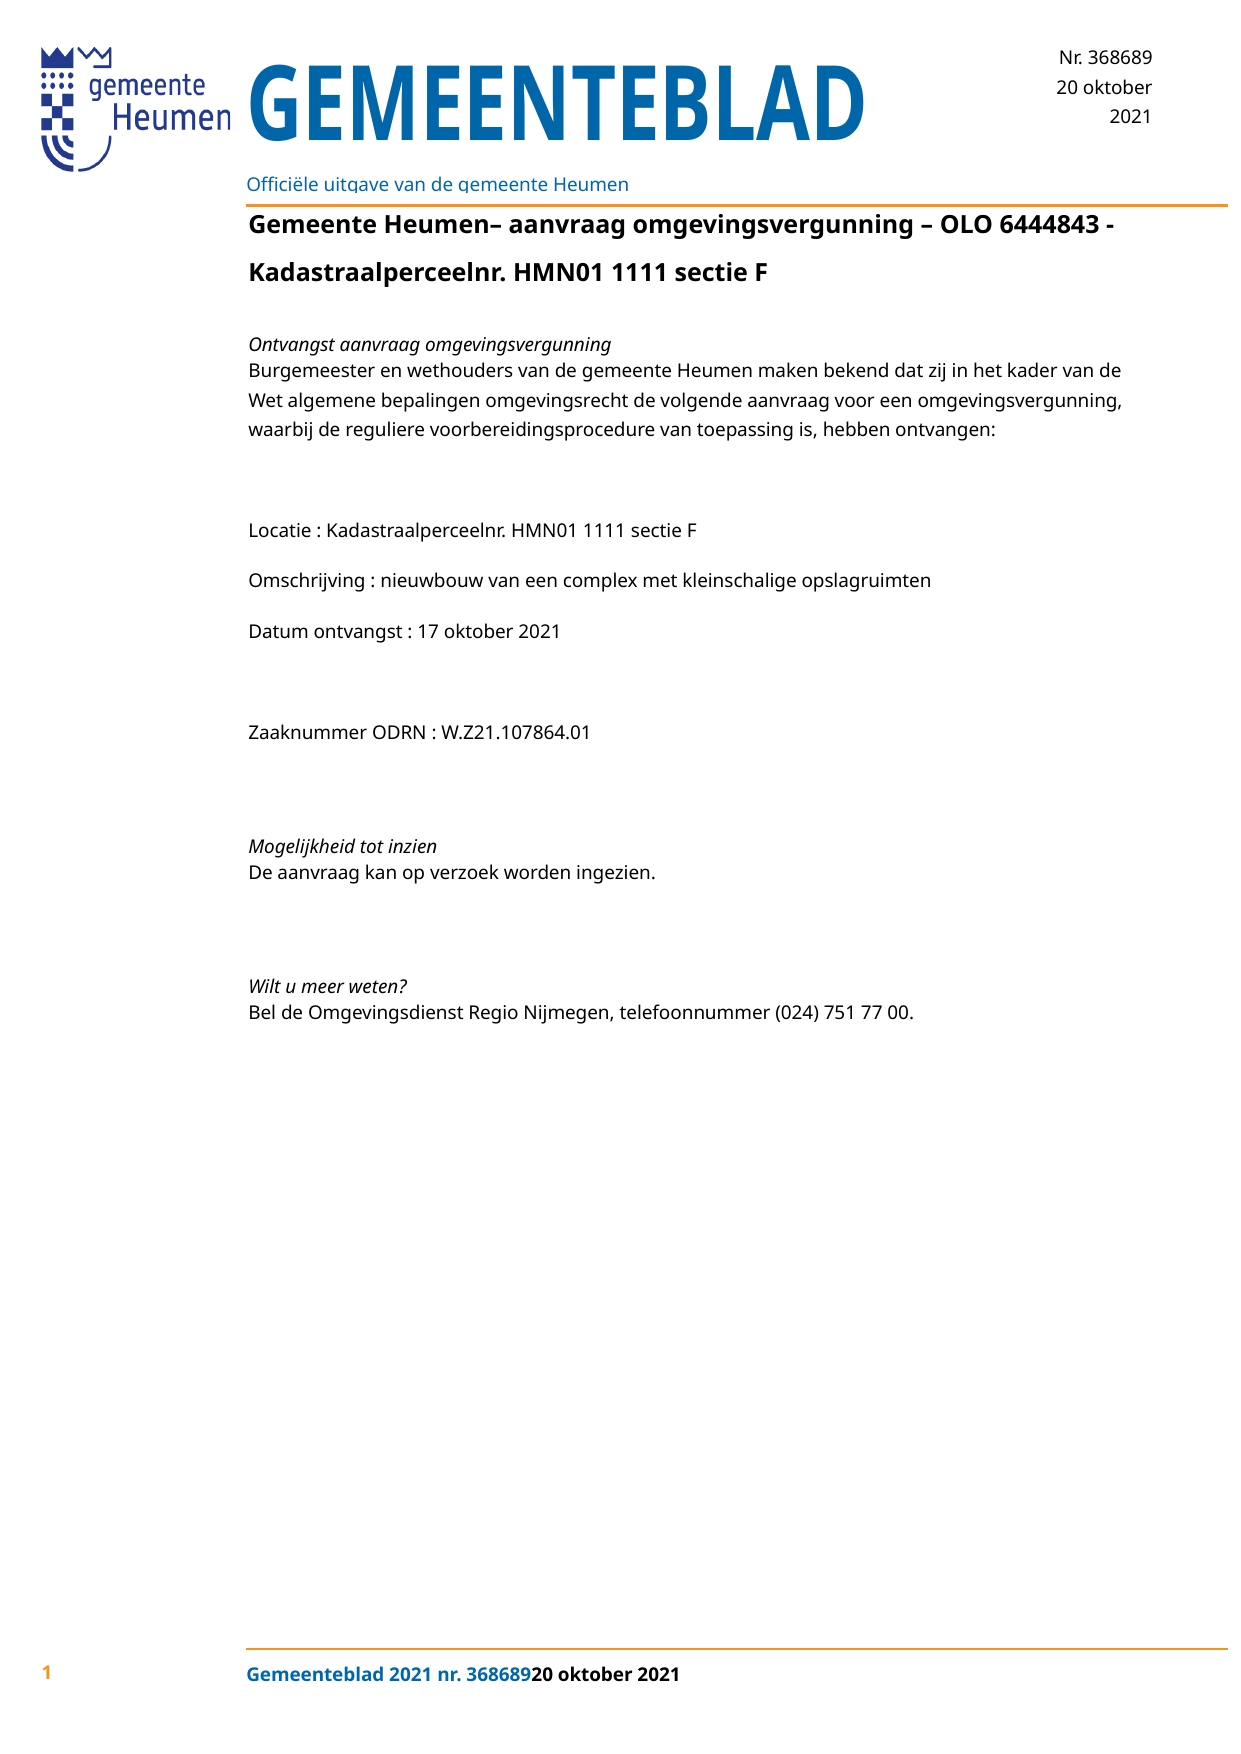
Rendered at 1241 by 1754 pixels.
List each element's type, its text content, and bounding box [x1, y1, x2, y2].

text Wilt u meer weten? [248, 973, 1152, 999]
text Omschrijving : nieuwbouw van een complex met kleinschalige opslagruimten [248, 568, 1152, 593]
text Locatie : Kadastraalperceelnr. HMN01 1111 sectie F [248, 517, 1152, 543]
text Ontvangst aanvraag omgevingsvergunning [248, 331, 1152, 357]
text Zaaknummer ODRN : W.Z21.107864.01 [248, 719, 1152, 744]
text Bel de Omgevingsdienst Regio Nijmegen, telefoonnummer (024) 751 77 00. [248, 999, 1152, 1025]
text Gemeente Heumen– aanvraag omgevingsvergunning – OLO 6444843 - Kadastraalperceelnr. HMN01 1111 sectie F [248, 207, 1152, 288]
text De aanvraag kan op verzoek worden ingezien. [248, 859, 1152, 885]
text Mogelijkheid tot inzien [248, 833, 1152, 859]
text Burgemeester en wethouders van de gemeente Heumen maken bekend dat zij in het kader van de Wet algemene bepalingen omgevingsrecht de volgende aanvraag voor een omgevingsvergunning, waarbij de reguliere voorbereidingsprocedure van toepassing is, hebben ontvangen: [248, 357, 1152, 442]
text Datum ontvangst : 17 oktober 2021 [248, 618, 1152, 644]
picture [41, 47, 231, 172]
